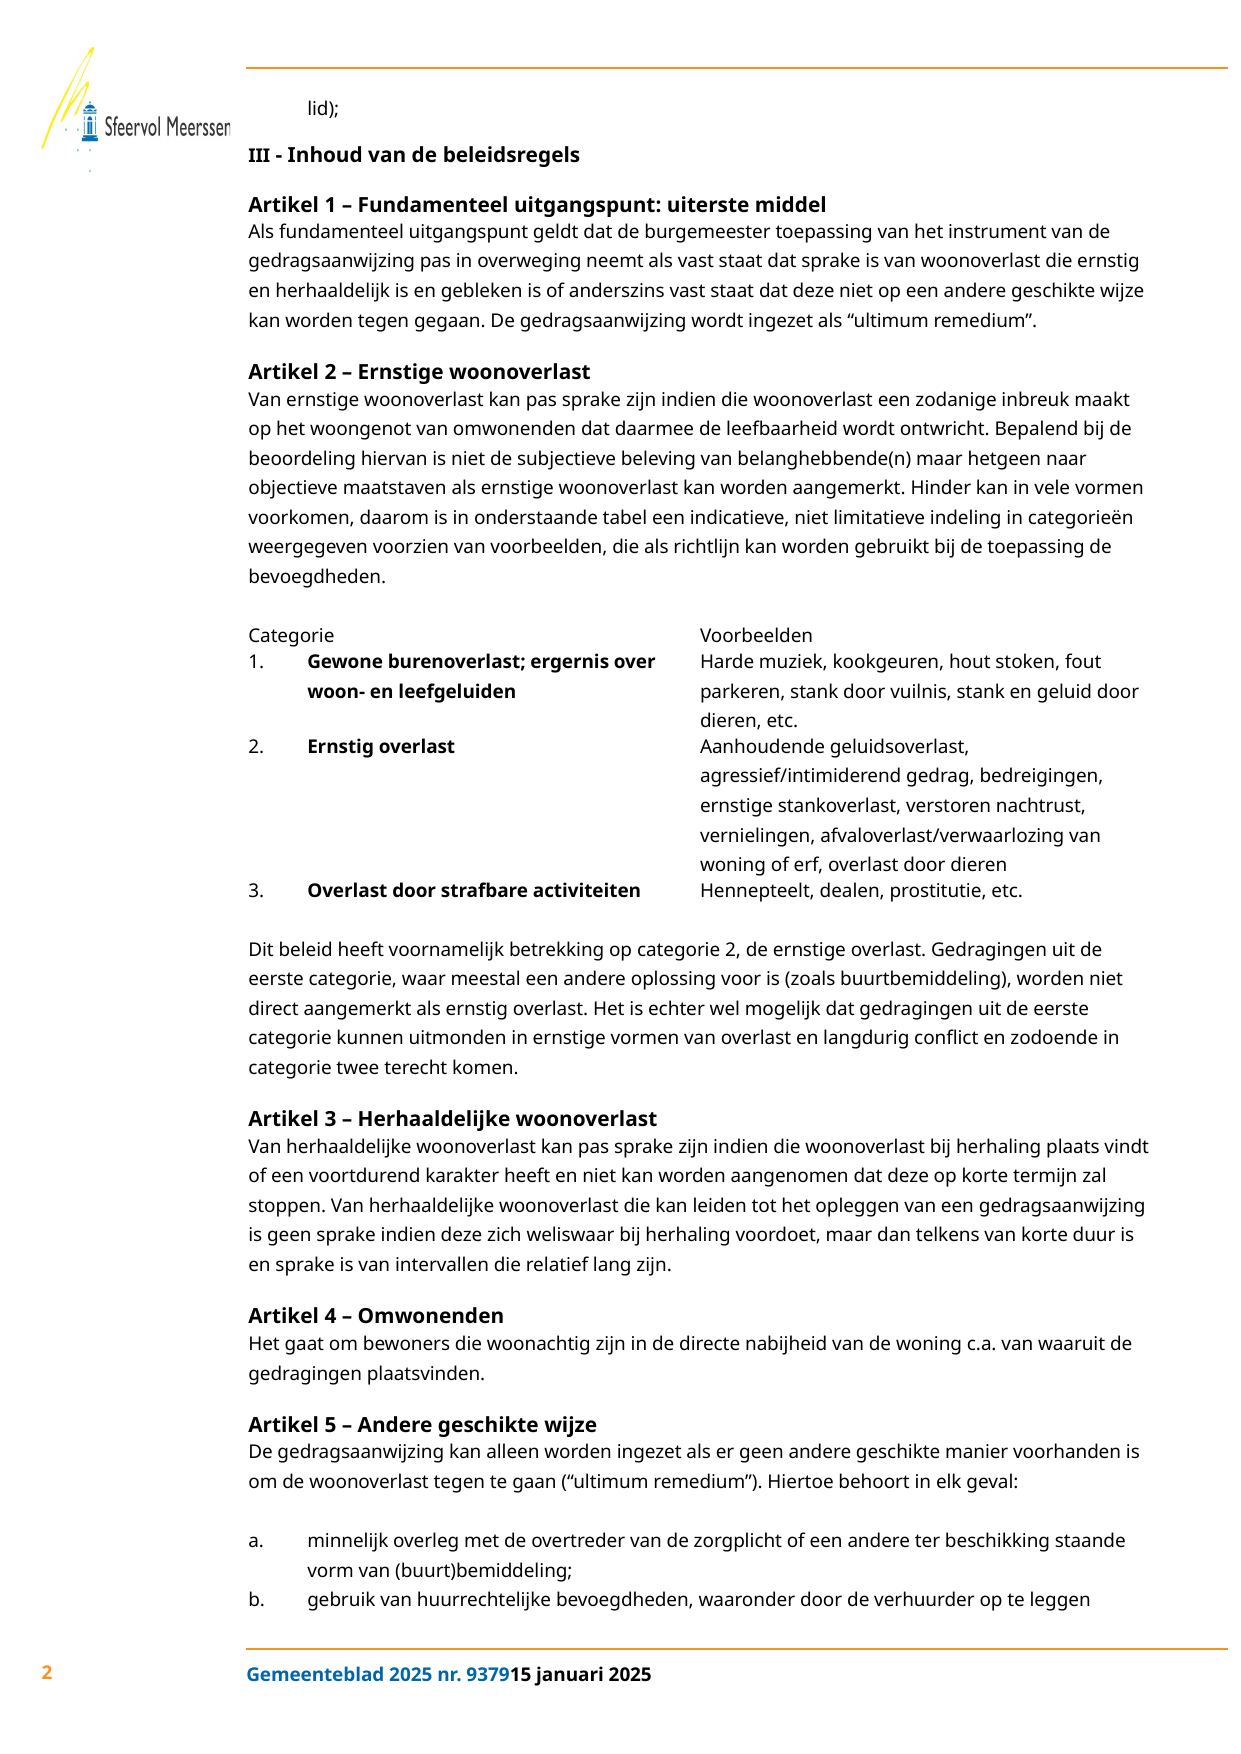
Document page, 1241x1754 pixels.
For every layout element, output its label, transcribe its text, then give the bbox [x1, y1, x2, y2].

table_cell Ernstig overlast [248, 733, 700, 877]
text Artikel 2 – Ernstige woonoverlast [248, 357, 1152, 386]
table_header Categorie [248, 623, 700, 648]
list minnelijk overleg met de overtreder van de zorgplicht of een andere ter beschikking staande vorm van (buurt)bemiddeling; [248, 1527, 1152, 1583]
text Van herhaaldelijke woonoverlast kan pas sprake zijn indien die woonoverlast bij herhaling plaats vindt of een voortdurend karakter heeft en niet kan worden aangenomen dat deze op korte termijn zal stoppen. Van herhaaldelijke woonoverlast die kan leiden tot het opleggen van een gedragsaanwijzing is geen sprake indien deze zich weliswaar bij herhaling voordoet, maar dan telkens van korte duur is en sprake is van intervallen die relatief lang zijn. [248, 1133, 1152, 1277]
text Het gaat om bewoners die woonachtig zijn in de directe nabijheid van de woning c.a. van waaruit de gedragingen plaatsvinden. [248, 1330, 1152, 1385]
table_cell Overlast door strafbare activiteiten [248, 877, 700, 903]
table_cell Gewone burenoverlast; ergernis over woon- en leefgeluiden [248, 648, 700, 733]
text III - Inhoud van de beleidsregels [248, 140, 1152, 169]
text Van ernstige woonoverlast kan pas sprake zijn indien die woonoverlast een zodanige inbreuk maakt op het woongenot van omwonenden dat daarmee de leefbaarheid wordt ontwricht. Bepalend bij de beoordeling hiervan is niet de subjectieve beleving van belanghebbende(n) maar hetgeen naar objectieve maatstaven als ernstige woonoverlast kan worden aangemerkt. Hinder kan in vele vormen voorkomen, daarom is in onderstaande tabel een indicatieve, niet limitatieve indeling in categorieën weergegeven voorzien van voorbeelden, die als richtlijn kan worden gebruikt bij de toepassing de bevoegdheden. [248, 386, 1152, 589]
text Dit beleid heeft voornamelijk betrekking op categorie 2, de ernstige overlast. Gedragingen uit de eerste categorie, waar meestal een andere oplossing voor is (zoals buurtbemiddeling), worden niet direct aangemerkt als ernstig overlast. Het is echter wel mogelijk dat gedragingen uit de eerste categorie kunnen uitmonden in ernstige vormen van overlast en langdurig conflict en zodoende in categorie twee terecht komen. [248, 936, 1152, 1080]
list gebruik van huurrechtelijke bevoegdheden, waaronder door de verhuurder op te leggen [248, 1586, 1152, 1612]
text Artikel 4 – Omwonenden [248, 1302, 1152, 1330]
text Als fundamenteel uitgangspunt geldt dat de burgemeester toepassing van het instrument van de gedragsaanwijzing pas in overweging neemt als vast staat dat sprake is van woonoverlast die ernstig en herhaaldelijk is en gebleken is of anderszins vast staat dat deze niet op een andere geschikte wijze kan worden tegen gegaan. De gedragsaanwijzing wordt ingezet als “ultimum remedium”. [248, 218, 1152, 333]
text De gedragsaanwijzing kan alleen worden ingezet als er geen andere geschikte manier voorhanden is om de woonoverlast tegen te gaan (“ultimum remedium”). Hiertoe behoort in elk geval: [248, 1438, 1152, 1494]
picture [41, 47, 231, 172]
text Artikel 1 – Fundamenteel uitgangspunt: uiterste middel [248, 190, 1152, 218]
text Artikel 3 – Herhaaldelijke woonoverlast [248, 1104, 1152, 1133]
table_cell Harde muziek, kookgeuren, hout stoken, fout parkeren, stank door vuilnis, stank en geluid door dieren, etc. [700, 648, 1152, 733]
table_header Voorbeelden [700, 623, 1152, 648]
text Artikel 5 – Andere geschikte wijze [248, 1410, 1152, 1438]
table_cell Aanhoudende geluidsoverlast, agressief/intimiderend gedrag, bedreigingen, ernstige stankoverlast, verstoren nachtrust, vernielingen, afvaloverlast/verwaarlozing van woning of erf, overlast door dieren [700, 733, 1152, 877]
table_cell Hennepteelt, dealen, prostitutie, etc. [700, 877, 1152, 903]
list lid); [248, 95, 1152, 121]
